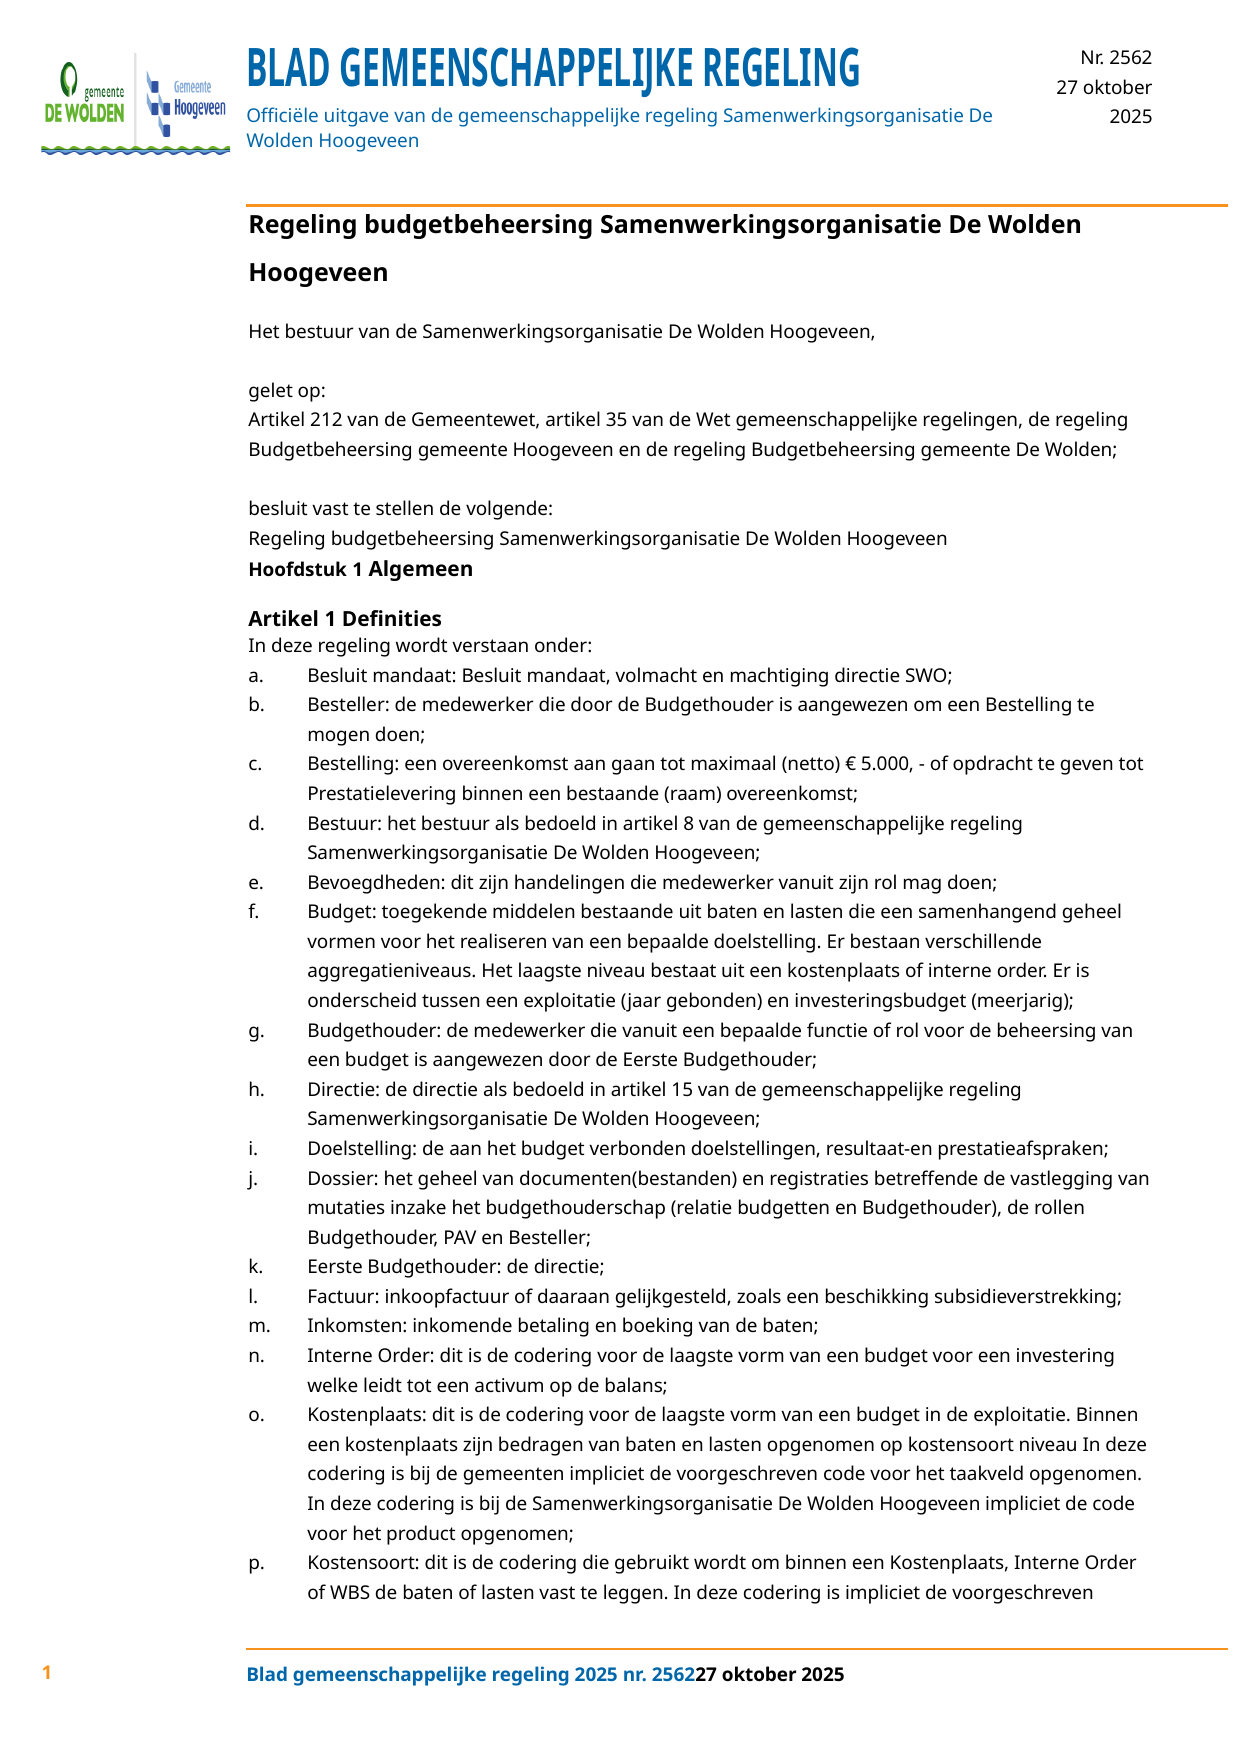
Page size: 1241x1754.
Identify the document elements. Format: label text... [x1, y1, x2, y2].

list Bevoegdheden: dit zijn handelingen die medewerker vanuit zijn rol mag doen; [248, 869, 1152, 895]
text Regeling budgetbeheersing Samenwerkingsorganisatie De Wolden Hoogeveen [248, 207, 1152, 288]
list Bestuur: het bestuur als bedoeld in artikel 8 van de gemeenschappelijke regeling Samenwerkingsorganisatie De Wolden Hoogeveen; [248, 810, 1152, 865]
text Regeling budgetbeheersing Samenwerkingsorganisatie De Wolden Hoogeveen [248, 525, 1152, 551]
list Interne Order: dit is de codering voor de laagste vorm van een budget voor een investering welke leidt tot een activum op de balans; [248, 1342, 1152, 1398]
text Artikel 212 van de Gemeentewet, artikel 35 van de Wet gemeenschappelijke regelingen, de regeling Budgetbeheersing gemeente Hoogeveen en de regeling Budgetbeheersing gemeente De Wolden; [248, 407, 1152, 462]
list Budget: toegekende middelen bestaande uit baten en lasten die een samenhangend geheel vormen voor het realiseren van een bepaalde doelstelling. Er bestaan verschillende aggregatieniveaus. Het laagste niveau bestaat uit een kostenplaats of interne order. Er is onderscheid tussen een exploitatie (jaar gebonden) en investeringsbudget (meerjarig); [248, 898, 1152, 1013]
list Kostenplaats: dit is de codering voor de laagste vorm van een budget in de exploitatie. Binnen een kostenplaats zijn bedragen van baten en lasten opgenomen op kostensoort niveau In deze codering is bij de gemeenten impliciet de voorgeschreven code voor het taakveld opgenomen. In deze codering is bij de Samenwerkingsorganisatie De Wolden Hoogeveen impliciet de code voor het product opgenomen; [248, 1401, 1152, 1546]
picture [41, 47, 231, 172]
list Besluit mandaat: Besluit mandaat, volmacht en machtiging directie SWO; [248, 662, 1152, 688]
list Inkomsten: inkomende betaling en boeking van de baten; [248, 1313, 1152, 1338]
list Doelstelling: de aan het budget verbonden doelstellingen, resultaat-en prestatieafspraken; [248, 1135, 1152, 1161]
text gelet op: [248, 377, 1152, 403]
text In deze regeling wordt verstaan onder: [248, 632, 1152, 658]
list Budgethouder: de medewerker die vanuit een bepaalde functie of rol voor de beheersing van een budget is aangewezen door de Eerste Budgethouder; [248, 1017, 1152, 1072]
text besluit vast te stellen de volgende: [248, 495, 1152, 521]
text Artikel 1 Definities [248, 604, 1152, 632]
list Directie: de directie als bedoeld in artikel 15 van de gemeenschappelijke regeling Samenwerkingsorganisatie De Wolden Hoogeveen; [248, 1076, 1152, 1131]
list Dossier: het geheel van documenten(bestanden) en registraties betreffende de vastlegging van mutaties inzake het budgethouderschap (relatie budgetten en Budgethouder), de rollen Budgethouder, PAV en Besteller; [248, 1165, 1152, 1250]
list Factuur: inkoopfactuur of daaraan gelijkgesteld, zoals een beschikking subsidieverstrekking; [248, 1283, 1152, 1309]
list Besteller: de medewerker die door de Budgethouder is aangewezen om een Bestelling te mogen doen; [248, 691, 1152, 747]
list Bestelling: een overeenkomst aan gaan tot maximaal (netto) € 5.000, - of opdracht te geven tot Prestatielevering binnen een bestaande (raam) overeenkomst; [248, 751, 1152, 806]
list Eerste Budgethouder: de directie; [248, 1253, 1152, 1279]
text Het bestuur van de Samenwerkingsorganisatie De Wolden Hoogeveen, [248, 318, 1152, 344]
text Hoofdstuk 1 Algemeen [248, 554, 1152, 583]
list Kostensoort: dit is de codering die gebruikt wordt om binnen een Kostenplaats, Interne Order of WBS de baten of lasten vast te leggen. In deze codering is impliciet de voorgeschreven [248, 1549, 1152, 1605]
